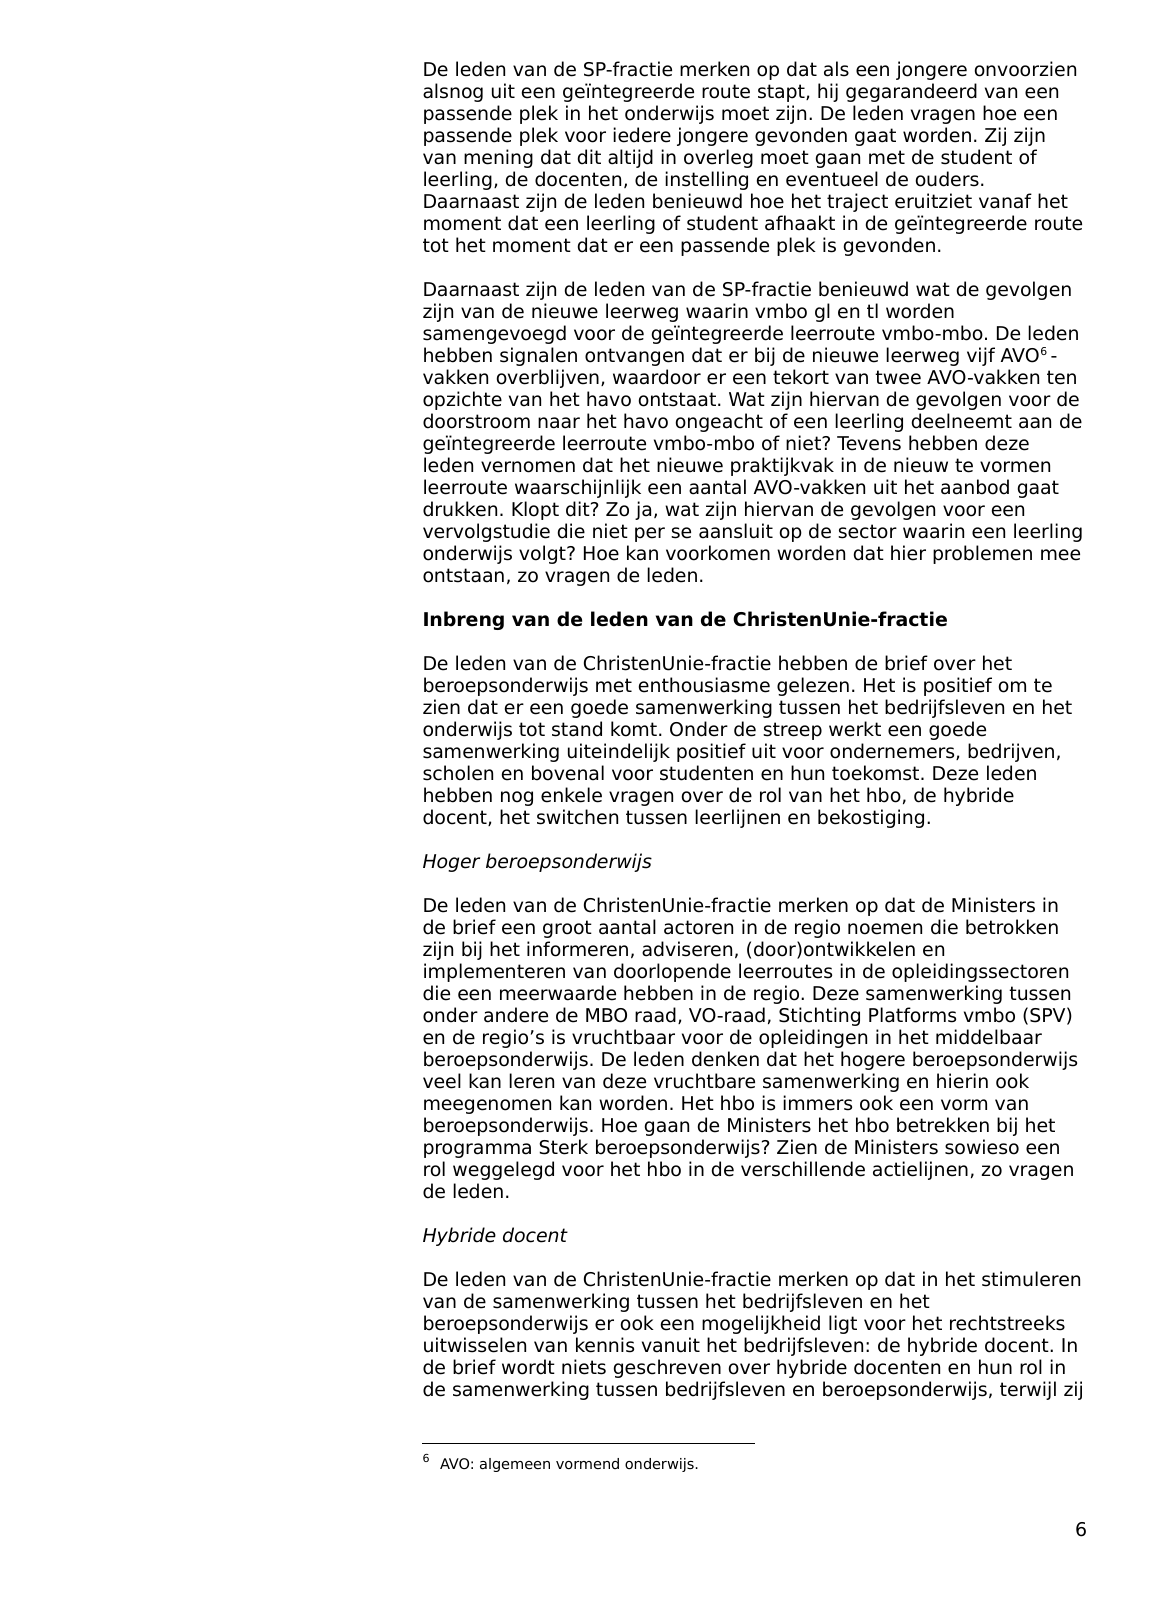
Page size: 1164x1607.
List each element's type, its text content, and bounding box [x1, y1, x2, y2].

subtitle Inbreng van de leden van de ChristenUnie-fractie [422, 609, 1087, 631]
subtitle Hoger beroepsonderwijs [422, 851, 1087, 873]
text De leden van de ChristenUnie-fractie hebben de brief over het beroepsonderwijs met enthousiasme gelezen. Het is positief om te zien dat er een goede samenwerking tussen het bedrijfsleven en het onderwijs tot stand komt. Onder de streep werkt een goede samenwerking uiteindelijk positief uit voor ondernemers, bedrijven, scholen en bovenal voor studenten en hun toekomst. Deze leden hebben nog enkele vragen over de rol van het hbo, de hybride docent, het switchen tussen leerlijnen en bekostiging. [422, 653, 1087, 829]
text De leden van de ChristenUnie-fractie merken op dat de Ministers in de brief een groot aantal actoren in de regio noemen die betrokken zijn bij het informeren, adviseren, (door)ontwikkelen en implementeren van doorlopende leerroutes in de opleidingssectoren die een meerwaarde hebben in de regio. Deze samenwerking tussen onder andere de MBO raad, VO-raad, Stichting Platforms vmbo (SPV) en de regio’s is vruchtbaar voor de opleidingen in het middelbaar beroepsonderwijs. De leden denken dat het hogere beroepsonderwijs veel kan leren van deze vruchtbare samenwerking en hierin ook meegenomen kan worden. Het hbo is immers ook een vorm van beroepsonderwijs. Hoe gaan de Ministers het hbo betrekken bij het programma Sterk beroepsonderwijs? Zien de Ministers sowieso een rol weggelegd voor het hbo in de verschillende actielijnen, zo vragen de leden. [422, 895, 1087, 1203]
subtitle Hybride docent [422, 1225, 1087, 1247]
text De leden van de ChristenUnie-fractie merken op dat in het stimuleren van de samenwerking tussen het bedrijfsleven en het beroepsonderwijs er ook een mogelijkheid ligt voor het rechtstreeks uitwisselen van kennis vanuit het bedrijfsleven: de hybride docent. In de brief wordt niets geschreven over hybride docenten en hun rol in de samenwerking tussen bedrijfsleven en beroepsonderwijs, terwijl zij [422, 1269, 1087, 1401]
text De leden van de SP-fractie merken op dat als een jongere onvoorzien alsnog uit een geïntegreerde route stapt, hij gegarandeerd van een passende plek in het onderwijs moet zijn. De leden vragen hoe een passende plek voor iedere jongere gevonden gaat worden. Zij zijn van mening dat dit altijd in overleg moet gaan met de student of leerling, de docenten, de instelling en eventueel de ouders. Daarnaast zijn de leden benieuwd hoe het traject eruitziet vanaf het moment dat een leerling of student afhaakt in de geïntegreerde route tot het moment dat er een passende plek is gevonden. [422, 59, 1087, 257]
text AVO: algemeen vormend onderwijs. [422, 1452, 1087, 1474]
text Daarnaast zijn de leden van de SP-fractie benieuwd wat de gevolgen zijn van de nieuwe leerweg waarin vmbo gl en tl worden samengevoegd voor de geïntegreerde leerroute vmbo-mbo. De leden hebben signalen ontvangen dat er bij de nieuwe leerweg vijf AVO-vakken overblijven, waardoor er een tekort van twee AVO-vakken ten opzichte van het havo ontstaat. Wat zijn hiervan de gevolgen voor de doorstroom naar het havo ongeacht of een leerling deelneemt aan de geïntegreerde leerroute vmbo-mbo of niet? Tevens hebben deze leden vernomen dat het nieuwe praktijkvak in de nieuw te vormen leerroute waarschijnlijk een aantal AVO-vakken uit het aanbod gaat drukken. Klopt dit? Zo ja, wat zijn hiervan de gevolgen voor een vervolgstudie die niet per se aansluit op de sector waarin een leerling onderwijs volgt? Hoe kan voorkomen worden dat hier problemen mee ontstaan, zo vragen de leden. [422, 279, 1087, 587]
